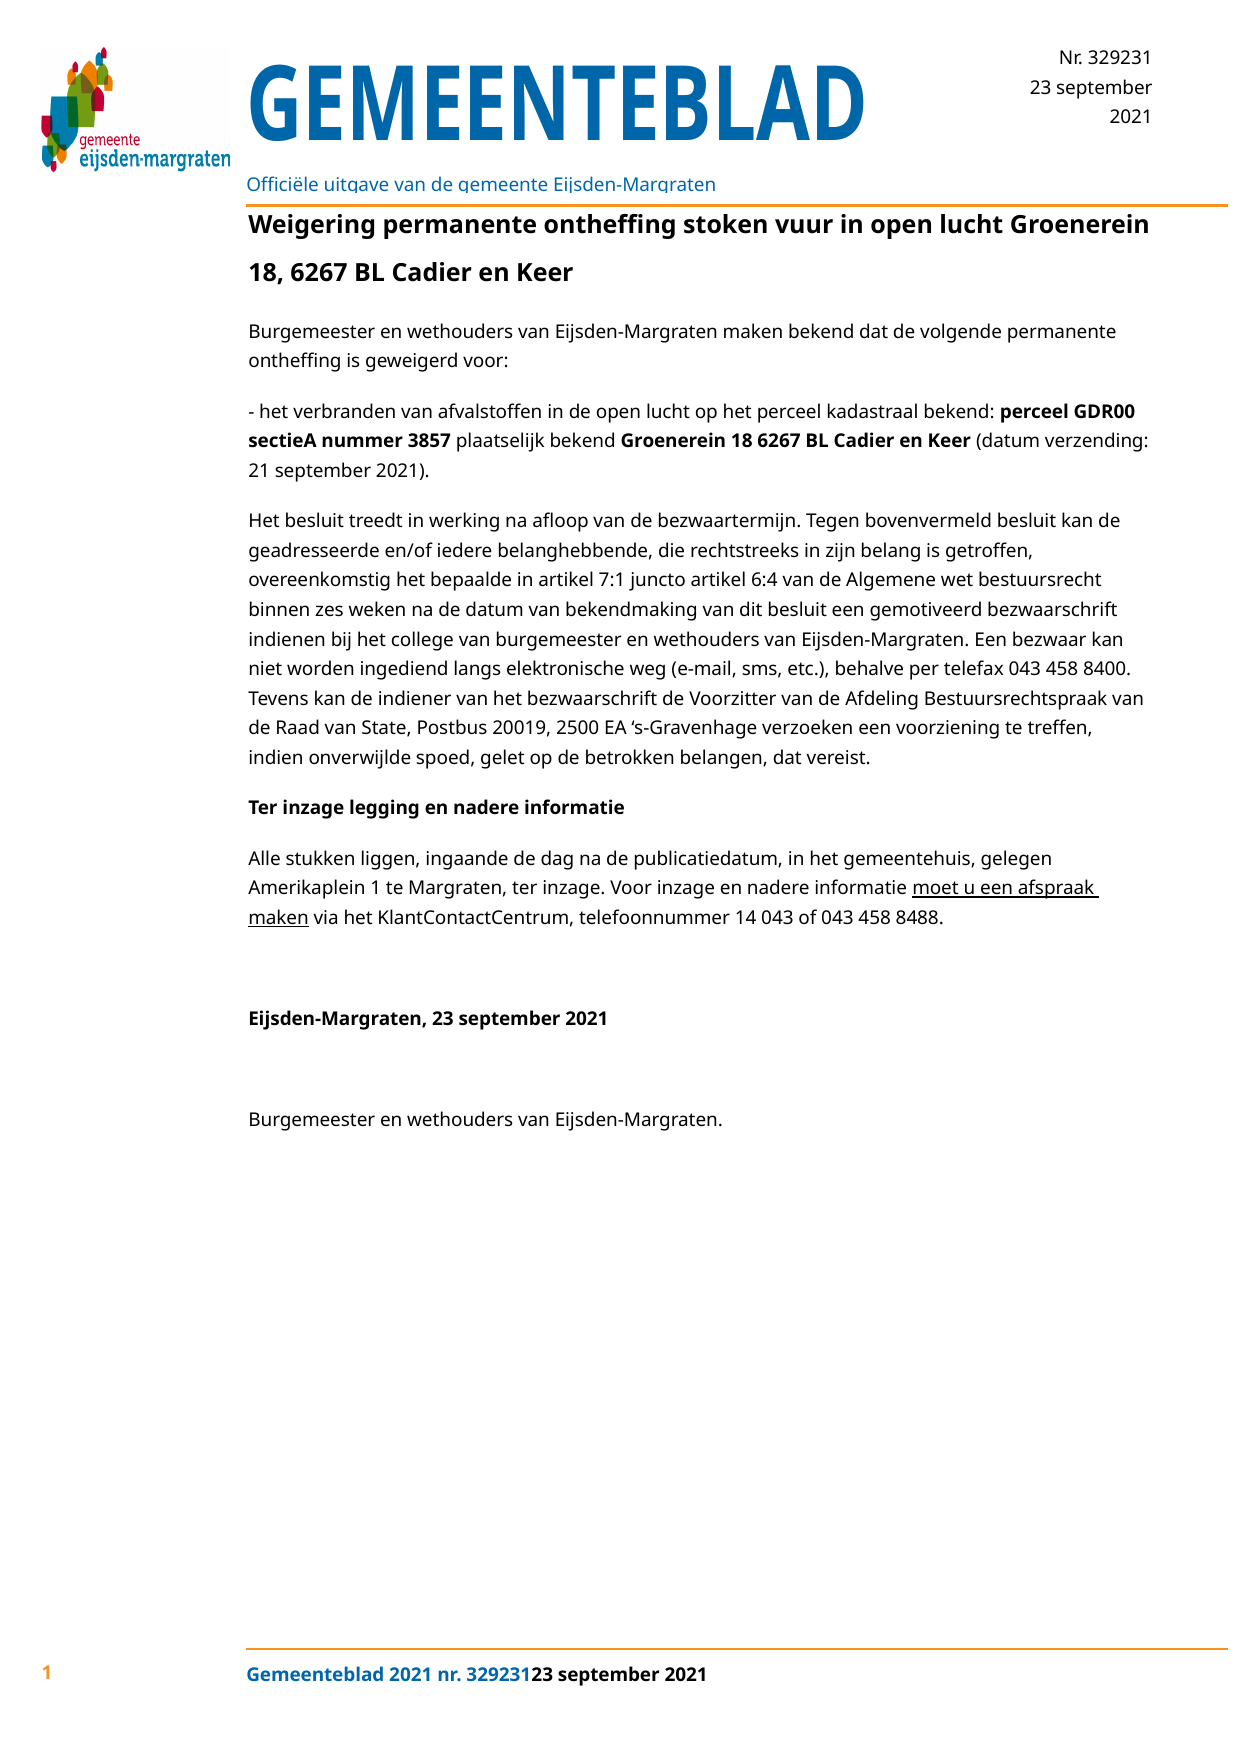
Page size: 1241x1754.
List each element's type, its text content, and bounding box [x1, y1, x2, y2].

text Het besluit treedt in werking na afloop van de bezwaartermijn. Tegen bovenvermeld besluit kan de geadresseerde en/of iedere belanghebbende, die rechtstreeks in zijn belang is getroffen, overeenkomstig het bepaalde in artikel 7:1 juncto artikel 6:4 van de Algemene wet bestuursrecht binnen zes weken na de datum van bekendmaking van dit besluit een gemotiveerd bezwaarschrift indienen bij het college van burgemeester en wethouders van Eijsden-Margraten. Een bezwaar kan niet worden ingediend langs elektronische weg (e-mail, sms, etc.), behalve per telefax 043 458 8400. Tevens kan de indiener van het bezwaarschrift de Voorzitter van de Afdeling Bestuursrechtspraak van de Raad van State, Postbus 20019, 2500 EA ‘s-Gravenhage verzoeken een voorziening te treffen, indien onverwijlde spoed, gelet op de betrokken belangen, dat vereist. [248, 507, 1152, 770]
text Burgemeester en wethouders van Eijsden-Margraten maken bekend dat de volgende permanente ontheffing is geweigerd voor: [248, 318, 1152, 373]
text Alle stukken liggen, ingaande de dag na de publicatiedatum, in het gemeentehuis, gelegen Amerikaplein 1 te Margraten, ter inzage. Voor inzage en nadere informatie moet u een afspraak maken via het KlantContactCentrum, telefoonnummer 14 043 of 043 458 8488. [248, 845, 1152, 930]
text Burgemeester en wethouders van Eijsden-Margraten. [248, 1106, 1152, 1132]
text Weigering permanente ontheffing stoken vuur in open lucht Groenerein 18, 6267 BL Cadier en Keer [248, 207, 1152, 288]
text Ter inzage legging en nadere informatie [248, 794, 1152, 820]
text - het verbranden van afvalstoffen in de open lucht op het perceel kadastraal bekend: perceel GDR00 sectieA nummer 3857 plaatselijk bekend Groenerein 18 6267 BL Cadier en Keer (datum verzending: 21 september 2021). [248, 398, 1152, 483]
text Eijsden-Margraten, 23 september 2021 [248, 1005, 1152, 1031]
picture [41, 47, 231, 172]
